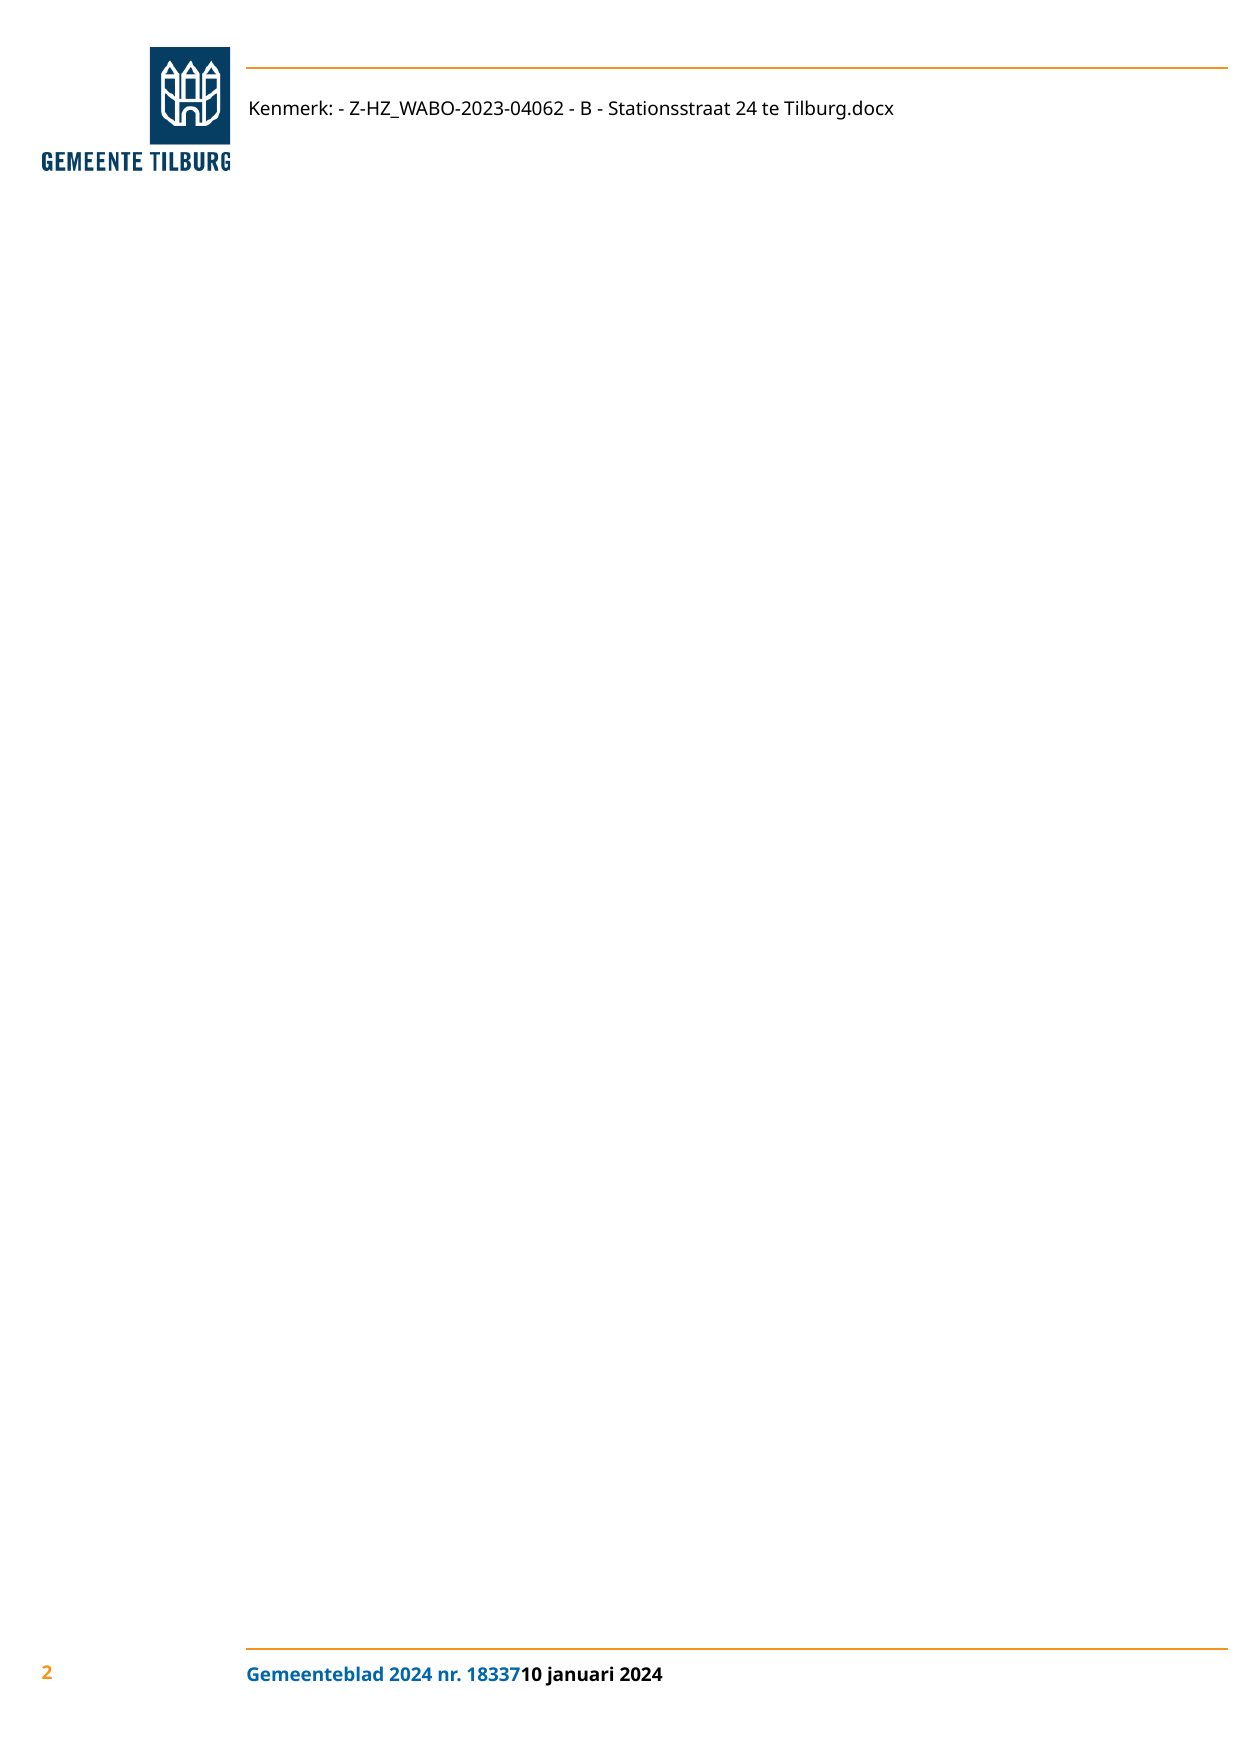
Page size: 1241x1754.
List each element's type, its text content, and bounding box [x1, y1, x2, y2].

text Kenmerk: - Z-HZ_WABO-2023-04062 - B - Stationsstraat 24 te Tilburg.docx [248, 95, 1152, 121]
picture [41, 47, 231, 172]
